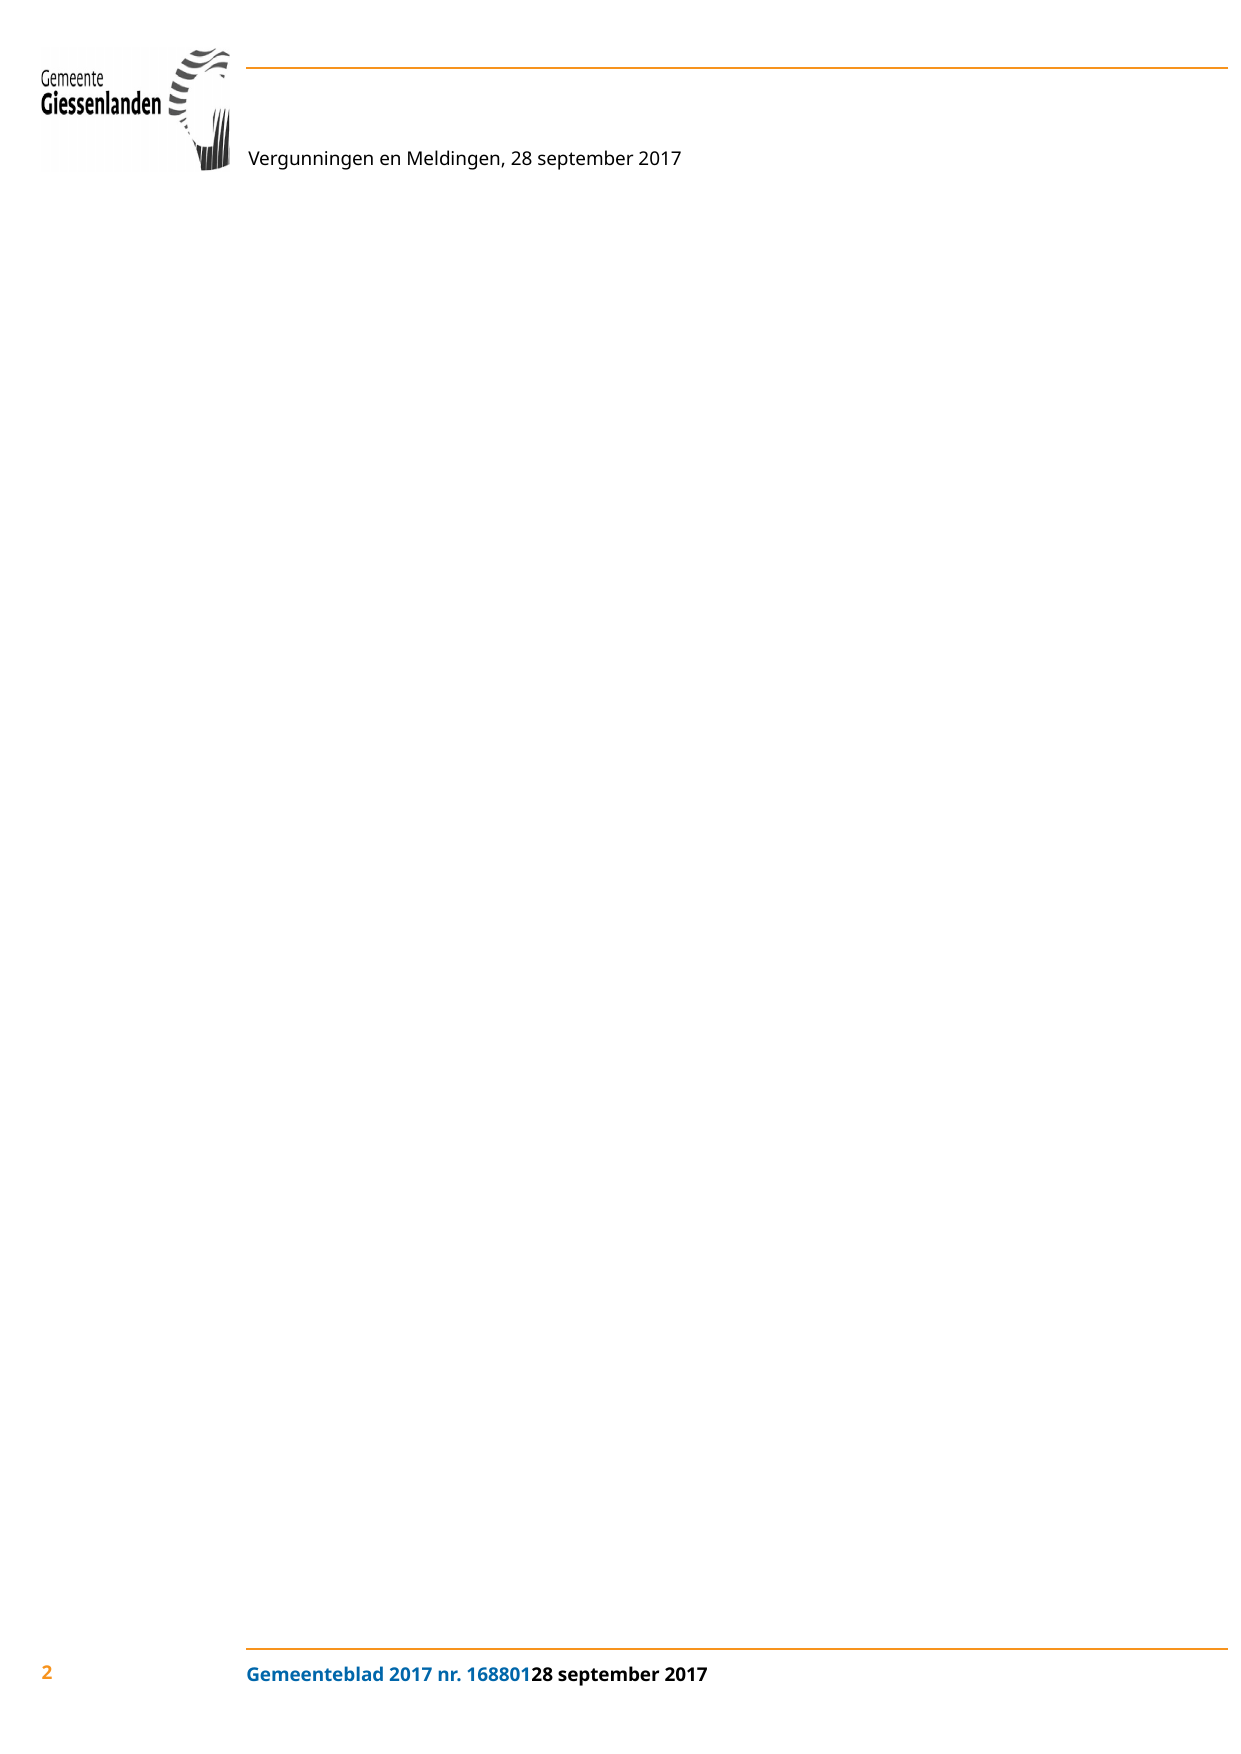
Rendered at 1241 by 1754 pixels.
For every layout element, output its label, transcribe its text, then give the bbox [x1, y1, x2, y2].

text Vergunningen en Meldingen, 28 september 2017 [248, 145, 1152, 171]
picture [41, 47, 231, 172]
